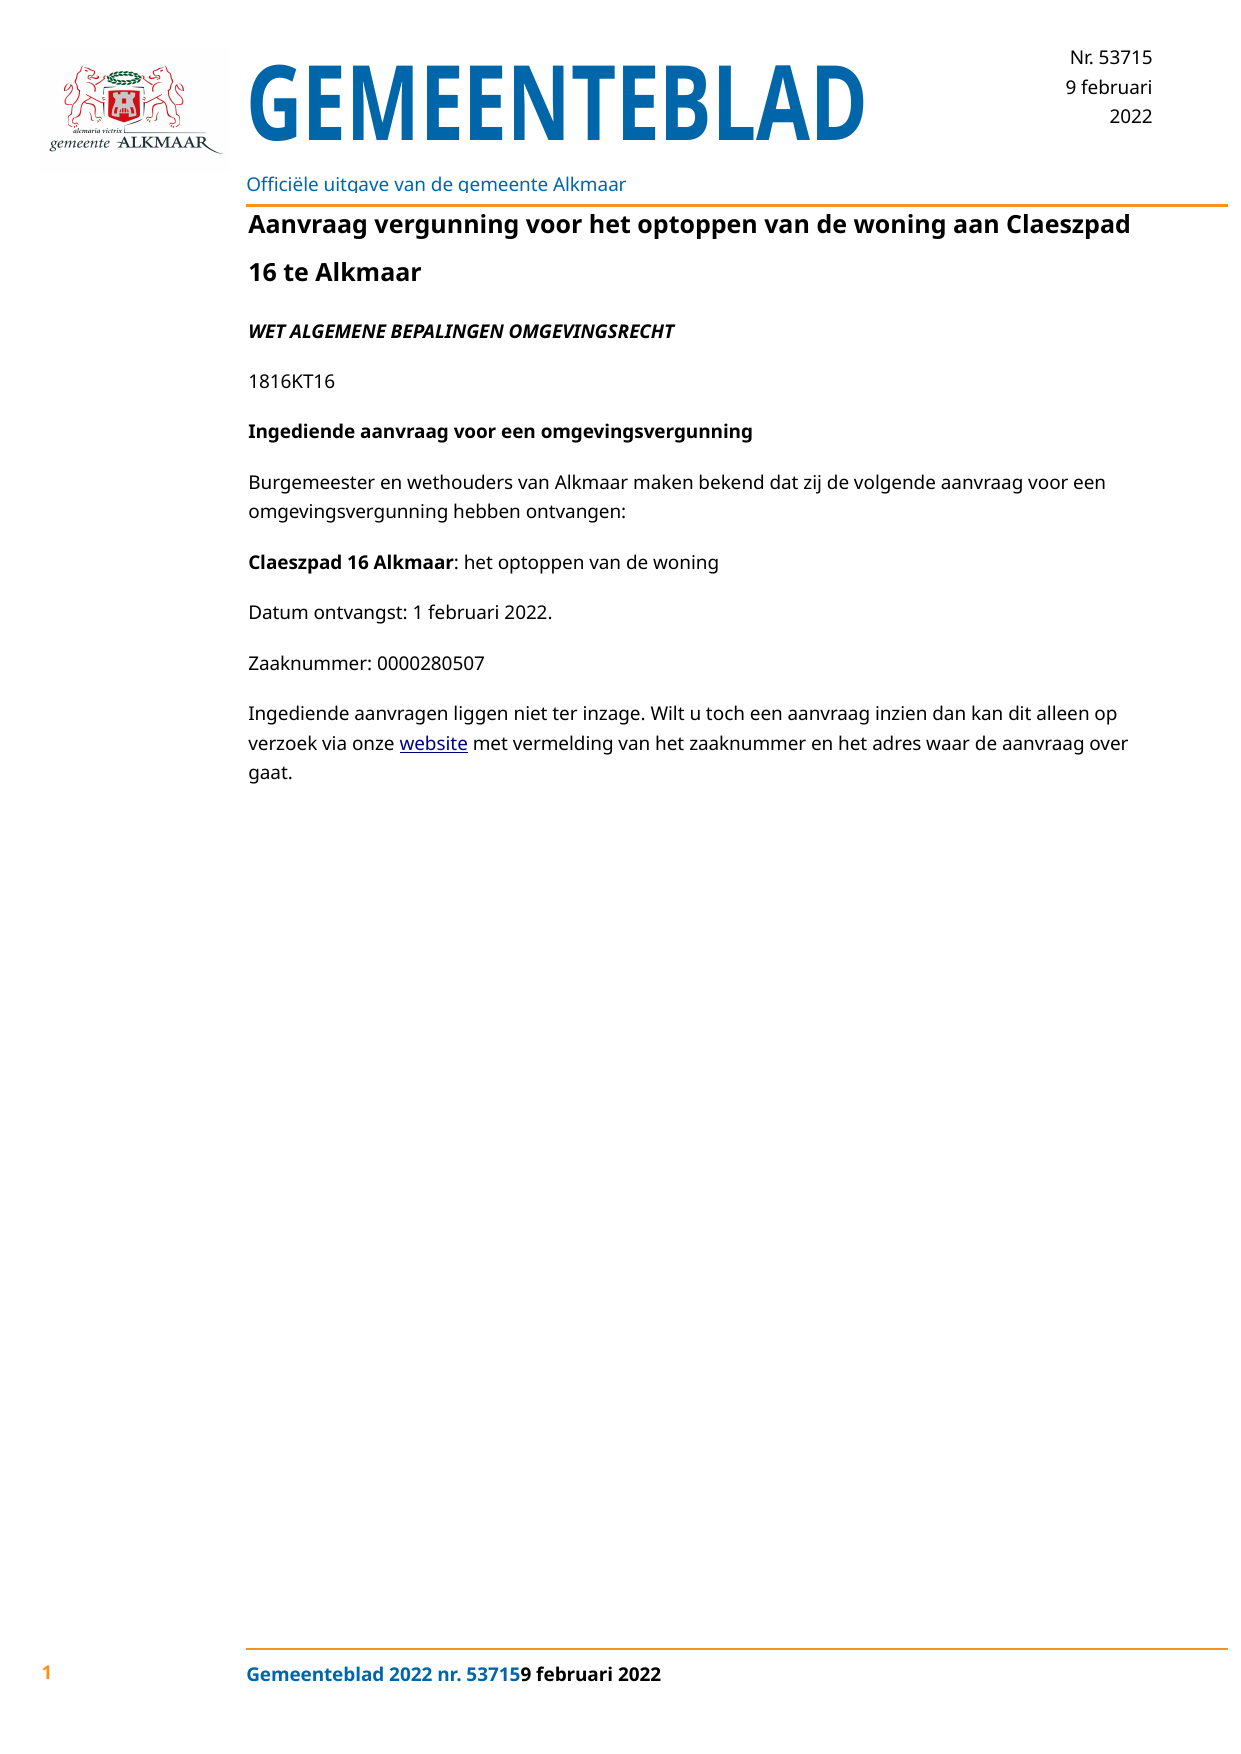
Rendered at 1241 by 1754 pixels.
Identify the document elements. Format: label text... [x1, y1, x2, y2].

text Burgemeester en wethouders van Alkmaar maken bekend dat zij de volgende aanvraag voor een omgevingsvergunning hebben ontvangen: [248, 469, 1152, 524]
text Ingediende aanvraag voor een omgevingsvergunning [248, 419, 1152, 444]
text Datum ontvangst: 1 februari 2022. [248, 599, 1152, 625]
picture [41, 47, 231, 172]
text Ingediende aanvragen liggen niet ter inzage. Wilt u toch een aanvraag inzien dan kan dit alleen op verzoek via onze website met vermelding van het zaaknummer en het adres waar de aanvraag over gaat. [248, 700, 1152, 785]
text WET ALGEMENE BEPALINGEN OMGEVINGSRECHT [248, 318, 1152, 344]
text Claeszpad 16 Alkmaar: het optoppen van de woning [248, 549, 1152, 575]
text Zaaknummer: 0000280507 [248, 650, 1152, 676]
text 1816KT16 [248, 368, 1152, 394]
text Aanvraag vergunning voor het optoppen van de woning aan Claeszpad 16 te Alkmaar [248, 207, 1152, 288]
